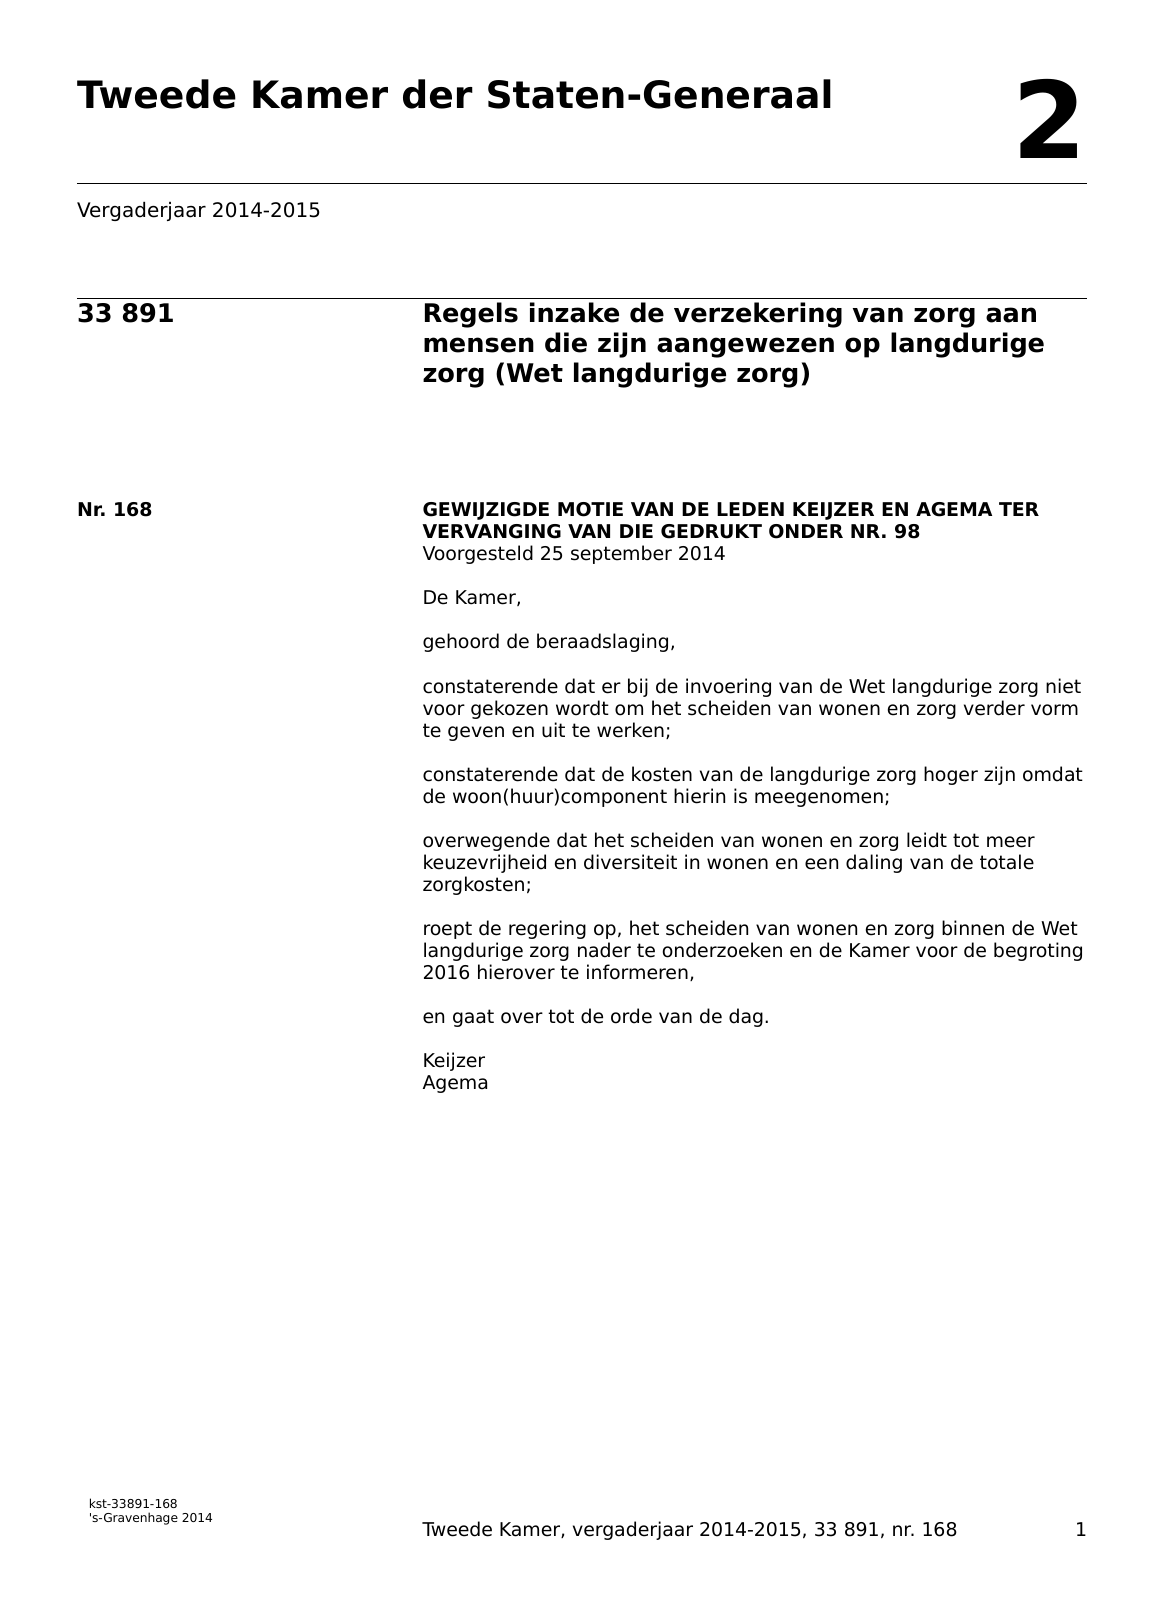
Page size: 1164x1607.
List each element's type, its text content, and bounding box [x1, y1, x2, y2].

subtitle 33 891 Regels inzake de verzekering van zorg aan mensen die zijn aangewezen op langdurige zorg (Wet langdurige zorg) [77, 299, 1087, 388]
text De Kamer, [422, 587, 1087, 609]
text en gaat over tot de orde van de dag. [422, 1006, 1087, 1028]
table_cell Vergaderjaar 2014-2015 [77, 184, 1087, 298]
text overwegende dat het scheiden van wonen en zorg leidt tot meer keuzevrijheid en diversiteit in wonen en een daling van de totale zorgkosten; [422, 830, 1087, 896]
text kst-33891-168 [88, 1497, 323, 1511]
text Agema [422, 1072, 1087, 1094]
subtitle Nr. 168 GEWIJZIGDE MOTIE VAN DE LEDEN KEIJZER EN AGEMA TER VERVANGING VAN DIE GEDRUKT ONDER NR. 98 [77, 499, 1087, 543]
text gehoord de beraadslaging, [422, 631, 1087, 653]
text Keijzer [422, 1050, 1087, 1072]
table_header 2 [886, 59, 1087, 183]
text 's-Gravenhage 2014 [88, 1511, 323, 1525]
text Voorgesteld 25 september 2014 [422, 543, 1087, 565]
table_header Tweede Kamer der Staten-Generaal [77, 59, 886, 183]
text constaterende dat de kosten van de langdurige zorg hoger zijn omdat de woon(huur)component hierin is meegenomen; [422, 764, 1087, 808]
text roept de regering op, het scheiden van wonen en zorg binnen de Wet langdurige zorg nader te onderzoeken en de Kamer voor de begroting 2016 hierover te informeren, [422, 918, 1087, 984]
text constaterende dat er bij de invoering van de Wet langdurige zorg niet voor gekozen wordt om het scheiden van wonen en zorg verder vorm te geven en uit te werken; [422, 676, 1087, 741]
